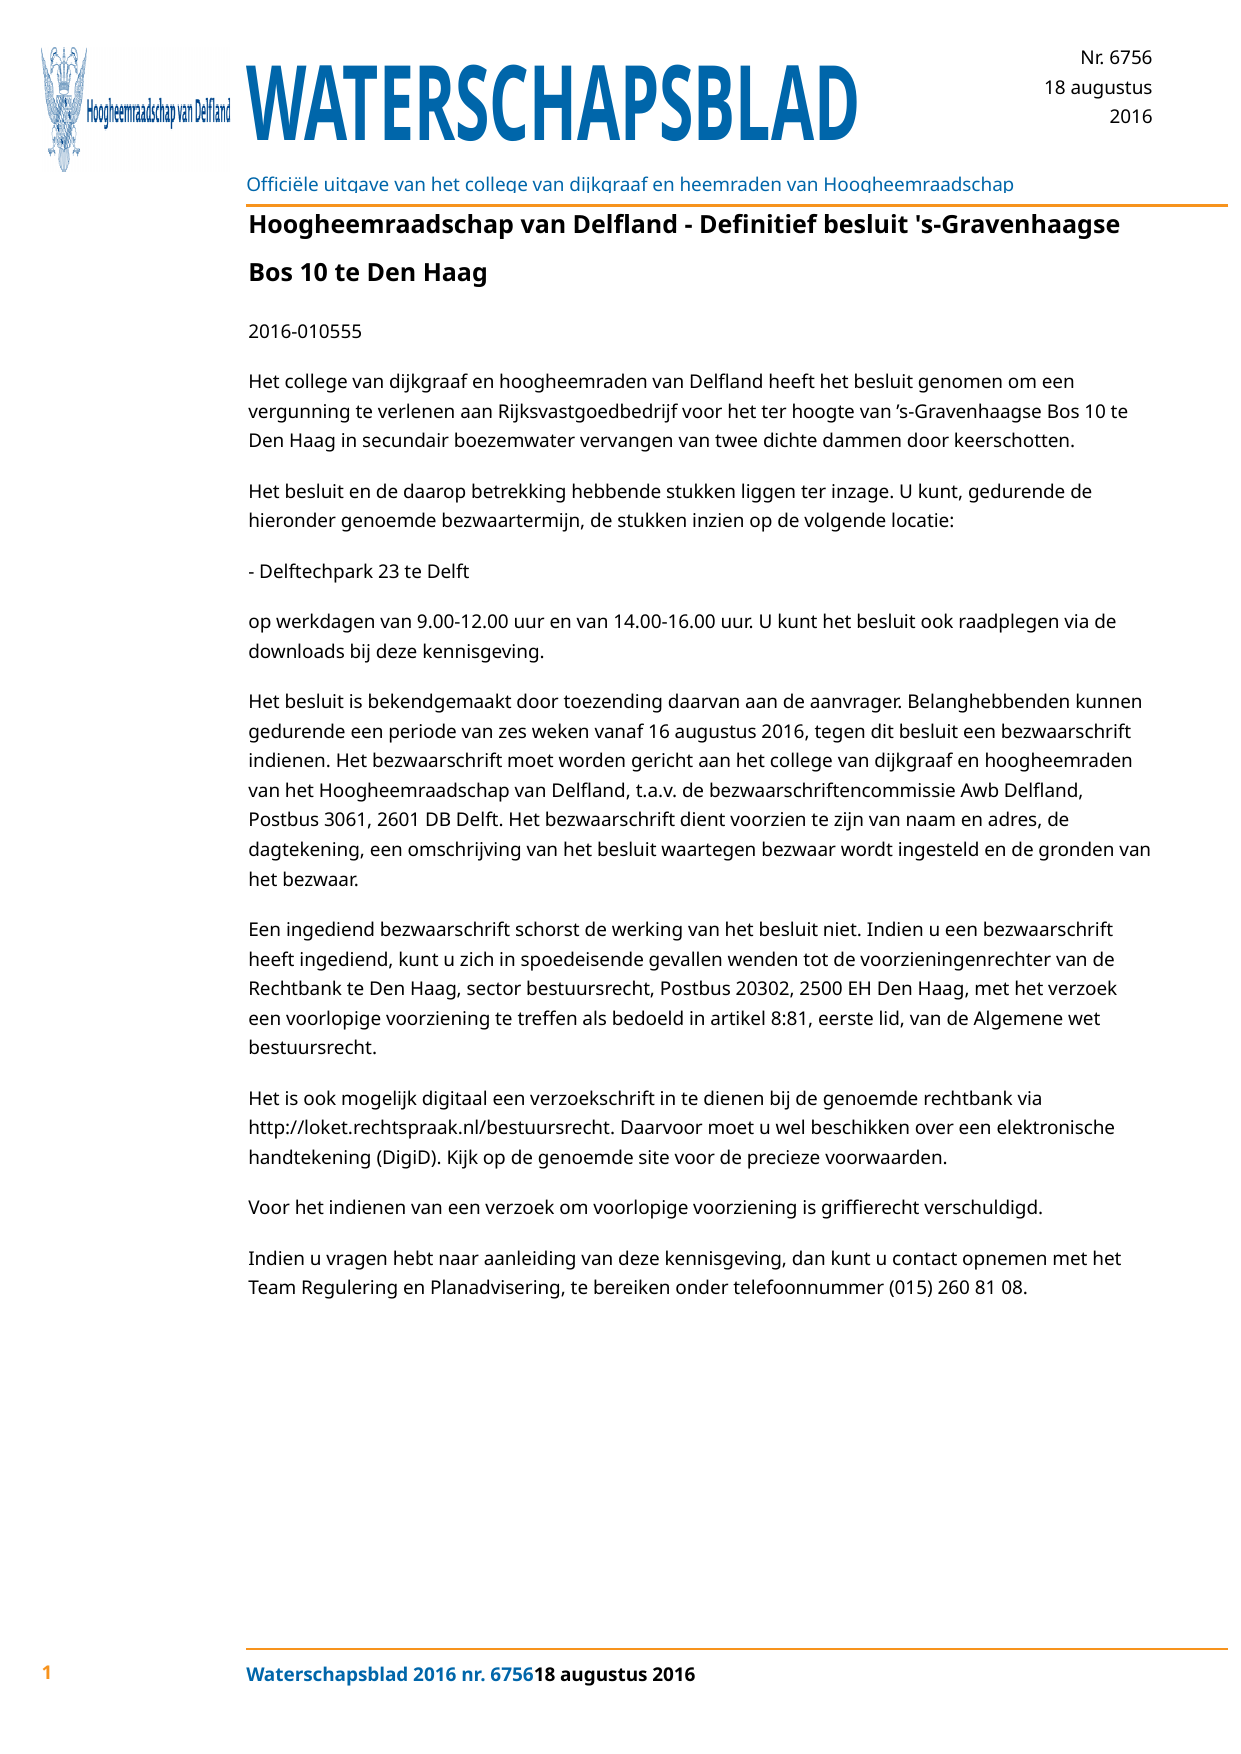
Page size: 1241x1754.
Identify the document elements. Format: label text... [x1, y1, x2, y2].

text Het besluit en de daarop betrekking hebbende stukken liggen ter inzage. U kunt, gedurende de hieronder genoemde bezwaartermijn, de stukken inzien op de volgende locatie: [248, 478, 1152, 533]
text Hoogheemraadschap van Delfland - Definitief besluit 's-Gravenhaagse Bos 10 te Den Haag [248, 207, 1152, 288]
text Het is ook mogelijk digitaal een verzoekschrift in te dienen bij de genoemde rechtbank via http://loket.rechtspraak.nl/bestuursrecht. Daarvoor moet u wel beschikken over een elektronische handtekening (DigiD). Kijk op de genoemde site voor de precieze voorwaarden. [248, 1085, 1152, 1170]
text Het college van dijkgraaf en hoogheemraden van Delfland heeft het besluit genomen om een vergunning te verlenen aan Rijksvastgoedbedrijf voor het ter hoogte van ’s-Gravenhaagse Bos 10 te Den Haag in secundair boezemwater vervangen van twee dichte dammen door keerschotten. [248, 368, 1152, 453]
text - Delftechpark 23 te Delft [248, 558, 1152, 584]
text Het besluit is bekendgemaakt door toezending daarvan aan de aanvrager. Belanghebbenden kunnen gedurende een periode van zes weken vanaf 16 augustus 2016, tegen dit besluit een bezwaarschrift indienen. Het bezwaarschrift moet worden gericht aan het college van dijkgraaf en hoogheemraden van het Hoogheemraadschap van Delfland, t.a.v. de bezwaarschriftencommissie Awb Delfland, Postbus 3061, 2601 DB Delft. Het bezwaarschrift dient voorzien te zijn van naam en adres, de dagtekening, een omschrijving van het besluit waartegen bezwaar wordt ingesteld en de gronden van het bezwaar. [248, 688, 1152, 892]
text op werkdagen van 9.00-12.00 uur en van 14.00-16.00 uur. U kunt het besluit ook raadplegen via de downloads bij deze kennisgeving. [248, 608, 1152, 664]
text 2016-010555 [248, 318, 1152, 344]
text Voor het indienen van een verzoek om voorlopige voorziening is griffierecht verschuldigd. [248, 1194, 1152, 1220]
text Een ingediend bezwaarschrift schorst de werking van het besluit niet. Indien u een bezwaarschrift heeft ingediend, kunt u zich in spoedeisende gevallen wenden tot de voorzieningenrechter van de Rechtbank te Den Haag, sector bestuursrecht, Postbus 20302, 2500 EH Den Haag, met het verzoek een voorlopige voorziening te treffen als bedoeld in artikel 8:81, eerste lid, van de Algemene wet bestuursrecht. [248, 916, 1152, 1060]
picture [41, 47, 231, 172]
text Indien u vragen hebt naar aanleiding van deze kennisgeving, dan kunt u contact opnemen met het Team Regulering en Planadvisering, te bereiken onder telefoonnummer (015) 260 81 08. [248, 1245, 1152, 1300]
